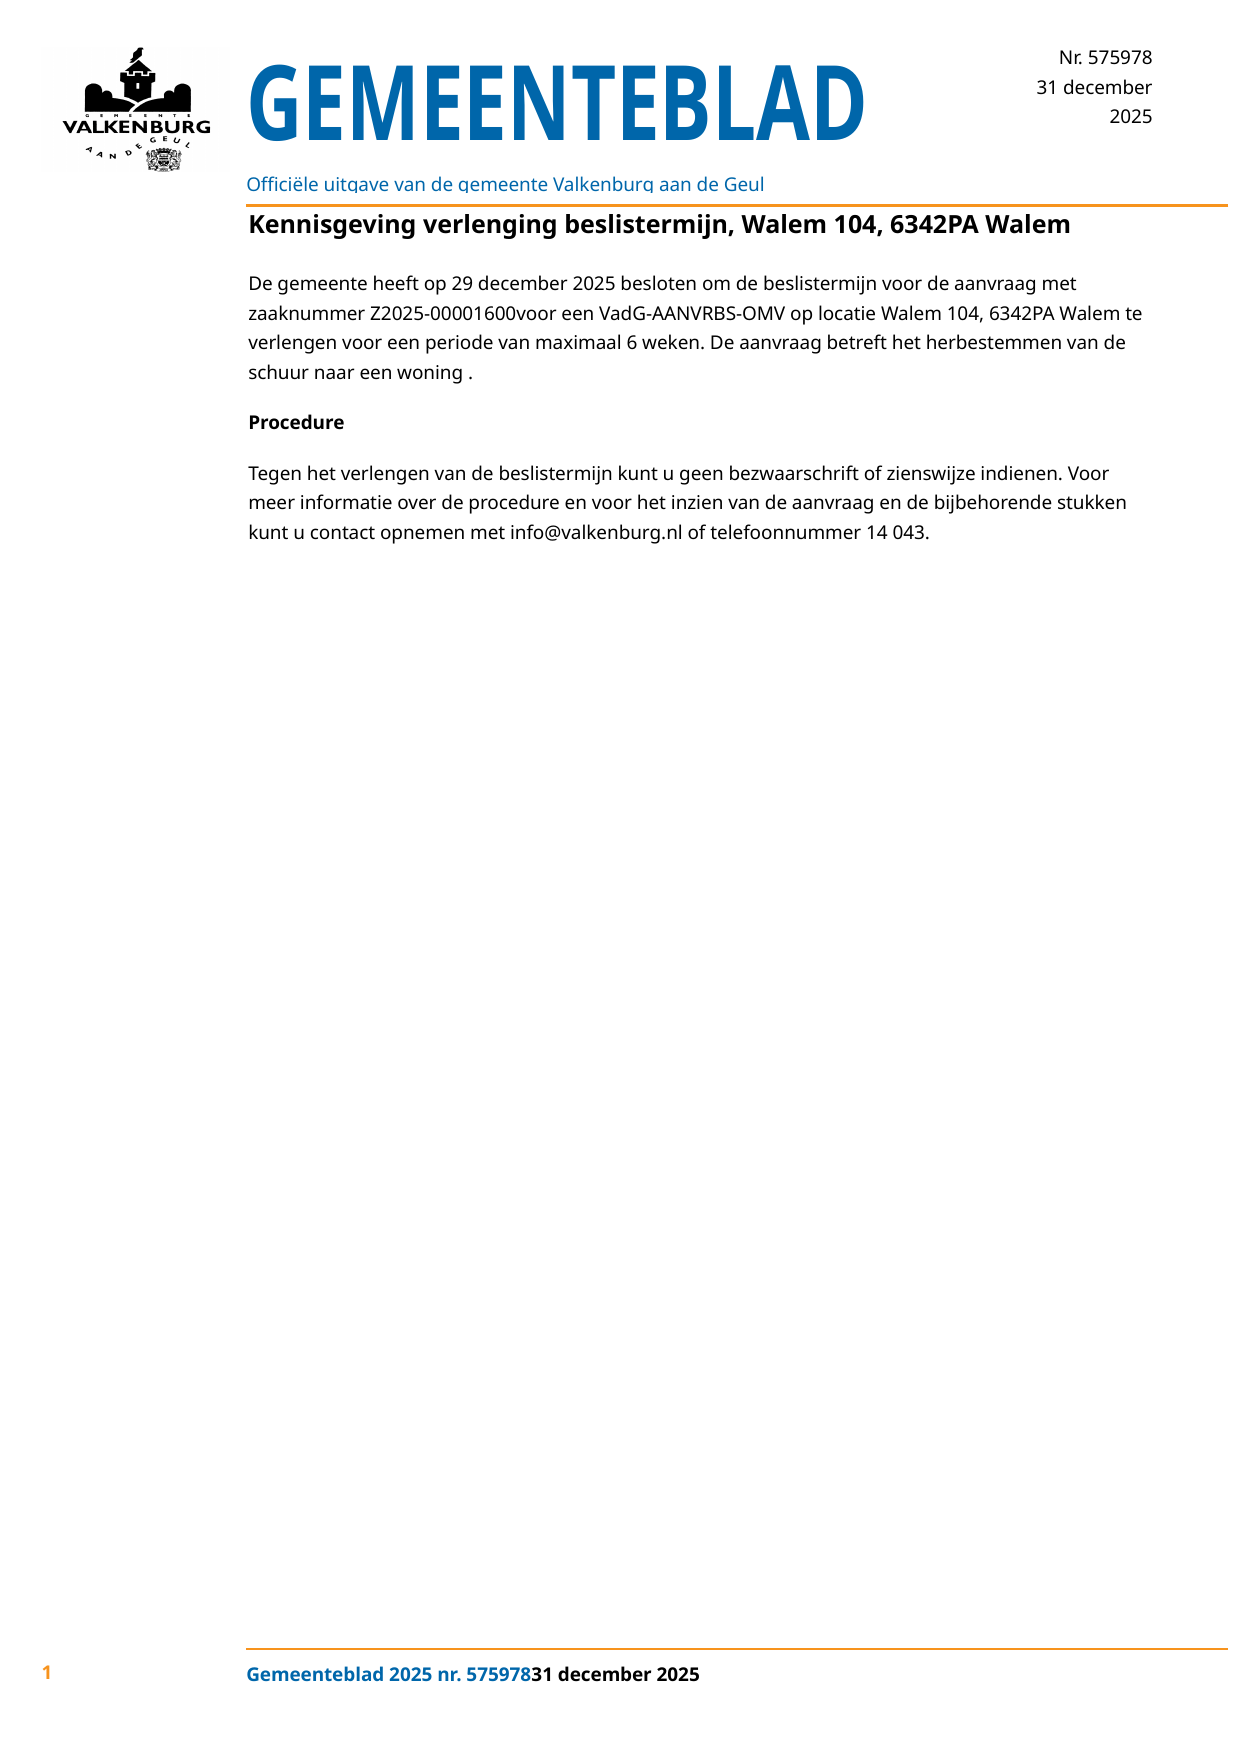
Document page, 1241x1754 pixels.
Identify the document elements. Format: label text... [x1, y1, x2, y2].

text Tegen het verlengen van de beslistermijn kunt u geen bezwaarschrift of zienswijze indienen. Voor meer informatie over de procedure en voor het inzien van de aanvraag en de bijbehorende stukken kunt u contact opnemen met info@valkenburg.nl of telefoonnummer 14 043. [248, 460, 1152, 545]
text De gemeente heeft op 29 december 2025 besloten om de beslistermijn voor de aanvraag met zaaknummer Z2025-00001600voor een VadG-AANVRBS-OMV op locatie Walem 104, 6342PA Walem te verlengen voor een periode van maximaal 6 weken. De aanvraag betreft het herbestemmen van de schuur naar een woning . [248, 270, 1152, 385]
text Kennisgeving verlenging beslistermijn, Walem 104, 6342PA Walem [248, 207, 1152, 241]
text Procedure [248, 409, 1152, 435]
picture [41, 47, 231, 172]
